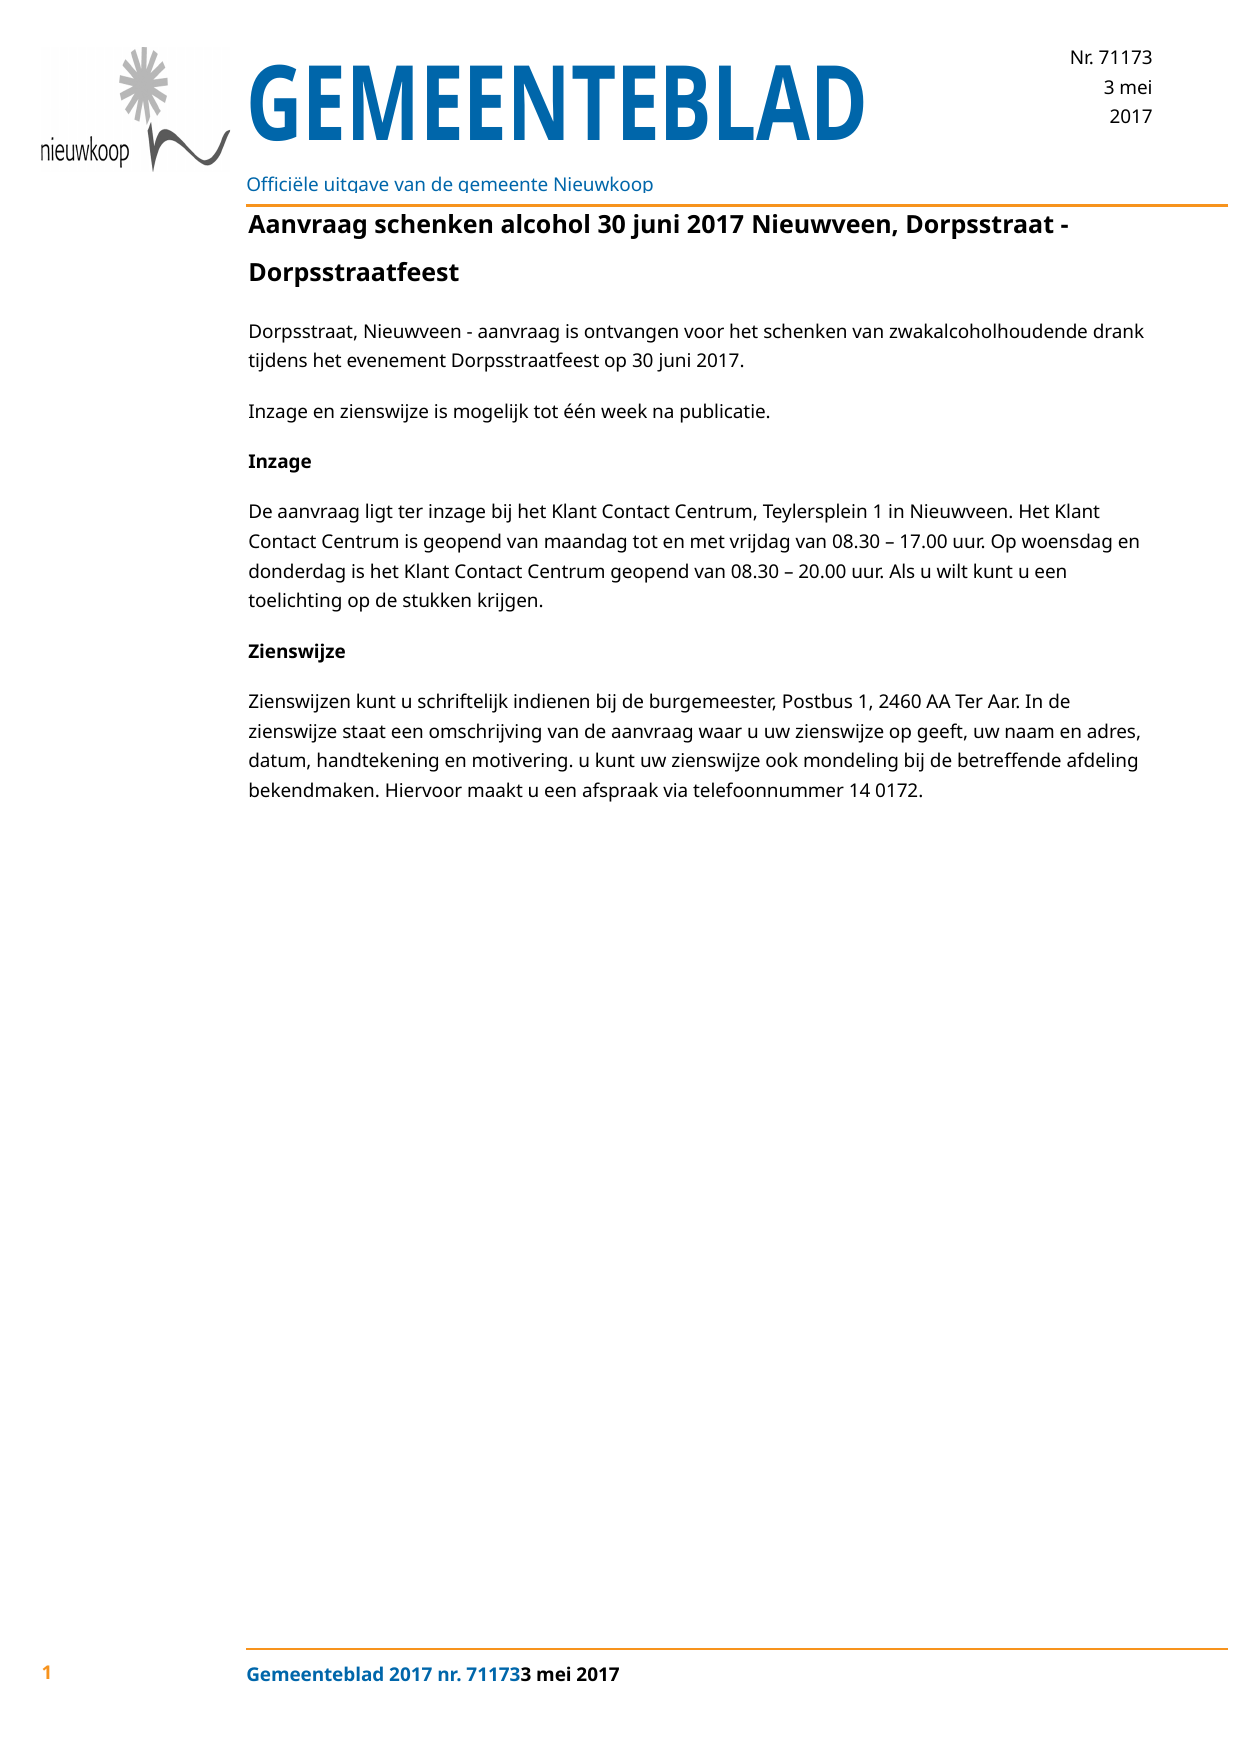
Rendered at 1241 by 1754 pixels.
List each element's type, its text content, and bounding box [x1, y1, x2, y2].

text De aanvraag ligt ter inzage bij het Klant Contact Centrum, Teylersplein 1 in Nieuwveen. Het Klant Contact Centrum is geopend van maandag tot en met vrijdag van 08.30 – 17.00 uur. Op woensdag en donderdag is het Klant Contact Centrum geopend van 08.30 – 20.00 uur. Als u wilt kunt u een toelichting op de stukken krijgen. [248, 499, 1152, 613]
text Dorpsstraat, Nieuwveen - aanvraag is ontvangen voor het schenken van zwakalcoholhoudende drank tijdens het evenement Dorpsstraatfeest op 30 juni 2017. [248, 318, 1152, 373]
text Zienswijzen kunt u schriftelijk indienen bij de burgemeester, Postbus 1, 2460 AA Ter Aar. In de zienswijze staat een omschrijving van de aanvraag waar u uw zienswijze op geeft, uw naam en adres, datum, handtekening en motivering. u kunt uw zienswijze ook mondeling bij de betreffende afdeling bekendmaken. Hiervoor maakt u een afspraak via telefoonnummer 14 0172. [248, 688, 1152, 803]
text Inzage [248, 448, 1152, 474]
picture [41, 47, 231, 172]
text Aanvraag schenken alcohol 30 juni 2017 Nieuwveen, Dorpsstraat - Dorpsstraatfeest [248, 207, 1152, 288]
text Inzage en zienswijze is mogelijk tot één week na publicatie. [248, 398, 1152, 424]
text Zienswijze [248, 638, 1152, 664]
